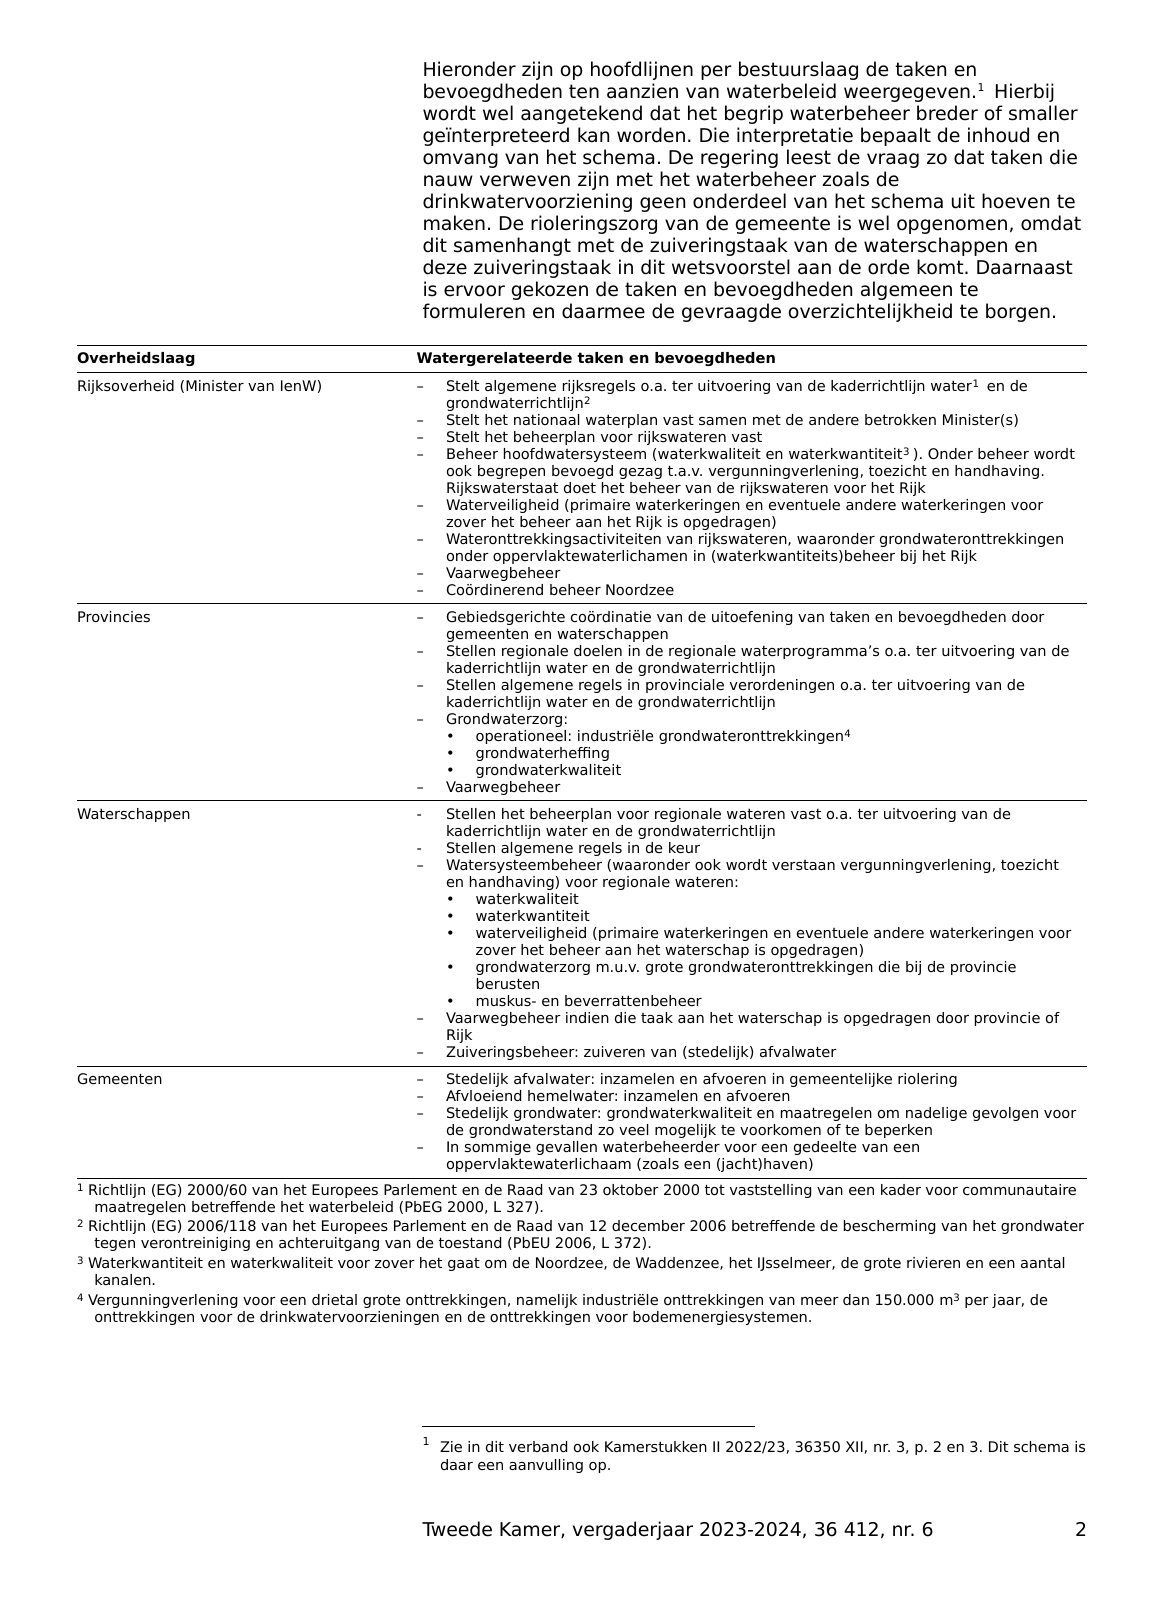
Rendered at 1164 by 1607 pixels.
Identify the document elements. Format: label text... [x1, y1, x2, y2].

table_cell [77, 857, 410, 891]
table_cell – [410, 565, 440, 582]
table_cell • [440, 728, 469, 745]
table_cell Gemeenten [77, 1067, 410, 1088]
table_cell – [410, 604, 440, 643]
table_cell waterveiligheid (primaire waterkeringen en eventuele andere waterkeringen voor zover het beheer aan het waterschap is opgedragen) [470, 925, 1087, 959]
table_cell [77, 643, 410, 677]
table_cell – [410, 1067, 440, 1088]
table_cell Coördinerend beheer Noordzee [440, 582, 1087, 603]
table_cell [77, 891, 410, 908]
table_cell Beheer hoofdwatersysteem (waterkwaliteit en waterkwantiteit3). Onder beheer wordt ook begrepen bevoegd gezag t.a.v. vergunningverlening, toezicht en handhaving. Rijkswaterstaat doet het beheer van de rijkswateren voor het Rijk [440, 446, 1087, 497]
table_cell Wateronttrekkingsactiviteiten van rijkswateren, waaronder grondwateronttrekkingen onder oppervlaktewaterlichamen in (waterkwantiteits)beheer bij het Rijk [440, 531, 1087, 564]
table_cell – [410, 412, 440, 429]
table_cell Zuiveringsbeheer: zuiveren van (stedelijk) afvalwater [440, 1044, 1087, 1066]
table_cell grondwaterkwaliteit [470, 762, 1087, 779]
table_cell • [440, 993, 469, 1010]
table_cell [77, 1139, 410, 1178]
table_cell [410, 891, 440, 908]
table_cell [77, 728, 410, 745]
table_cell Stedelijk afvalwater: inzamelen en afvoeren in gemeentelijke riolering [440, 1067, 1087, 1088]
table_cell Stelt algemene rijksregels o.a. ter uitvoering van de kaderrichtlijn water1 en de grondwaterrichtlijn2 [440, 373, 1087, 412]
table_cell Vaarwegbeheer [440, 779, 1087, 800]
table_cell [77, 446, 410, 497]
table_cell [410, 728, 440, 745]
table_cell – [410, 1088, 440, 1105]
table_cell Stelt het beheerplan voor rijkswateren vast [440, 429, 1087, 446]
table_cell [77, 762, 410, 779]
table_cell – [410, 857, 440, 891]
table_cell 1 Richtlijn (EG) 2000/60 van het Europees Parlement en de Raad van 23 oktober 2000 tot vaststelling van een kader voor communautaire maatregelen betreffende het waterbeleid (PbEG 2000, L 327). 2 Richtlijn (EG) 2006/118 van het Europees Parlement en de Raad van 12 december 2006 betreffende de bescherming van het grondwater tegen verontreiniging en achteruitgang van de toestand (PbEU 2006, L 372). 3 Waterkwantiteit en waterkwaliteit voor zover het gaat om de Noordzee, de Waddenzee, het IJsselmeer, de grote rivieren en een aantal kanalen. 4 Vergunningverlening voor een drietal grote onttrekkingen, namelijk industriële onttrekkingen van meer dan 150.000 m3 per jaar, de onttrekkingen voor de drinkwatervoorzieningen en de onttrekkingen voor bodemenergiesystemen. [77, 1179, 1087, 1326]
table_cell Watersysteembeheer (waaronder ook wordt verstaan vergunningverlening, toezicht en handhaving) voor regionale wateren: [440, 857, 1087, 891]
table_cell Grondwaterzorg: [440, 711, 1087, 728]
table_cell Waterschappen [77, 801, 410, 840]
table_cell [77, 531, 410, 564]
table_cell – [410, 779, 440, 800]
table_cell [410, 745, 440, 762]
table_cell - [410, 801, 440, 840]
table_cell – [410, 373, 440, 412]
table_cell [77, 582, 410, 603]
table_cell [77, 1105, 410, 1139]
table_cell – [410, 643, 440, 677]
table_cell – [410, 429, 440, 446]
table_cell – [410, 677, 440, 711]
text Hieronder zijn op hoofdlijnen per bestuurslaag de taken en bevoegdheden ten aanzien van waterbeleid weergegeven. Hierbij wordt wel aangetekend dat het begrip waterbeheer breder of smaller geïnterpreteerd kan worden. Die interpretatie bepaalt de inhoud en omvang van het schema. De regering leest de vraag zo dat taken die nauw verweven zijn met het waterbeheer zoals de drinkwatervoorziening geen onderdeel van het schema uit hoeven te maken. De rioleringszorg van de gemeente is wel opgenomen, omdat dit samenhangt met de zuiveringstaak van de waterschappen en deze zuiveringstaak in dit wetsvoorstel aan de orde komt. Daarnaast is ervoor gekozen de taken en bevoegdheden algemeen te formuleren en daarmee de gevraagde overzichtelijkheid te borgen. [422, 59, 1087, 323]
table_cell [410, 908, 440, 925]
table_cell [77, 711, 410, 728]
table_cell [77, 908, 410, 925]
table_cell [77, 565, 410, 582]
table_cell Vaarwegbeheer [440, 565, 1087, 582]
table_cell [77, 745, 410, 762]
table_cell – [410, 1105, 440, 1139]
table_header Watergerelateerde taken en bevoegdheden [410, 346, 1087, 372]
table_cell – [410, 1010, 440, 1044]
table_cell muskus- en beverrattenbeheer [470, 993, 1087, 1010]
table_cell • [440, 745, 469, 762]
table_cell – [410, 1044, 440, 1066]
table_cell [77, 429, 410, 446]
table_cell [410, 993, 440, 1010]
table_cell Gebiedsgerichte coördinatie van de uitoefening van taken en bevoegdheden door gemeenten en waterschappen [440, 604, 1087, 643]
table_cell [77, 925, 410, 959]
table_cell [77, 840, 410, 857]
table_cell [77, 412, 410, 429]
table_cell • [440, 925, 469, 959]
table_cell – [410, 446, 440, 497]
text Zie in dit verband ook Kamerstukken II 2022/23, 36350 XII, nr. 3, p. 2 en 3. Dit schema is daar een aanvulling op. [422, 1435, 1087, 1474]
table_cell [77, 959, 410, 993]
table_cell Waterveiligheid (primaire waterkeringen en eventuele andere waterkeringen voor zover het beheer aan het Rijk is opgedragen) [440, 497, 1087, 531]
table_cell Stedelijk grondwater: grondwaterkwaliteit en maatregelen om nadelige gevolgen voor de grondwaterstand zo veel mogelijk te voorkomen of te beperken [440, 1105, 1087, 1139]
table_cell grondwaterheffing [470, 745, 1087, 762]
table_cell Stellen algemene regels in de keur [440, 840, 1087, 857]
table_cell [77, 779, 410, 800]
table_header Overheidslaag [77, 346, 410, 372]
table_cell [410, 925, 440, 959]
table_cell operationeel: industriële grondwateronttrekkingen4 [470, 728, 1087, 745]
table_cell • [440, 762, 469, 779]
table_cell – [410, 1139, 440, 1178]
table_cell In sommige gevallen waterbeheerder voor een gedeelte van een oppervlaktewaterlichaam (zoals een (jacht)haven) [440, 1139, 1087, 1178]
table_cell Stellen algemene regels in provinciale verordeningen o.a. ter uitvoering van de kaderrichtlijn water en de grondwaterrichtlijn [440, 677, 1087, 711]
table_cell • [440, 891, 469, 908]
table_cell Vaarwegbeheer indien die taak aan het waterschap is opgedragen door provincie of Rijk [440, 1010, 1087, 1044]
table_cell [77, 497, 410, 531]
table_cell - [410, 840, 440, 857]
table_cell – [410, 711, 440, 728]
table_cell [77, 677, 410, 711]
table_cell [77, 993, 410, 1010]
table_cell – [410, 497, 440, 531]
table_cell Stelt het nationaal waterplan vast samen met de andere betrokken Minister(s) [440, 412, 1087, 429]
table_cell [410, 762, 440, 779]
table_cell Provincies [77, 604, 410, 643]
table_cell • [440, 908, 469, 925]
table_cell Stellen regionale doelen in de regionale waterprogramma’s o.a. ter uitvoering van de kaderrichtlijn water en de grondwaterrichtlijn [440, 643, 1087, 677]
table_cell – [410, 582, 440, 603]
table_cell – [410, 531, 440, 564]
table_cell [77, 1010, 410, 1044]
table_cell [410, 959, 440, 993]
table_cell waterkwaliteit [470, 891, 1087, 908]
table_cell • [440, 959, 469, 993]
table_cell Stellen het beheerplan voor regionale wateren vast o.a. ter uitvoering van de kaderrichtlijn water en de grondwaterrichtlijn [440, 801, 1087, 840]
table_cell Rijksoverheid (Minister van IenW) [77, 373, 410, 412]
table_cell waterkwantiteit [470, 908, 1087, 925]
table_cell [77, 1088, 410, 1105]
table_cell [77, 1044, 410, 1066]
table_cell grondwaterzorg m.u.v. grote grondwateronttrekkingen die bij de provincie berusten [470, 959, 1087, 993]
table_cell Afvloeiend hemelwater: inzamelen en afvoeren [440, 1088, 1087, 1105]
